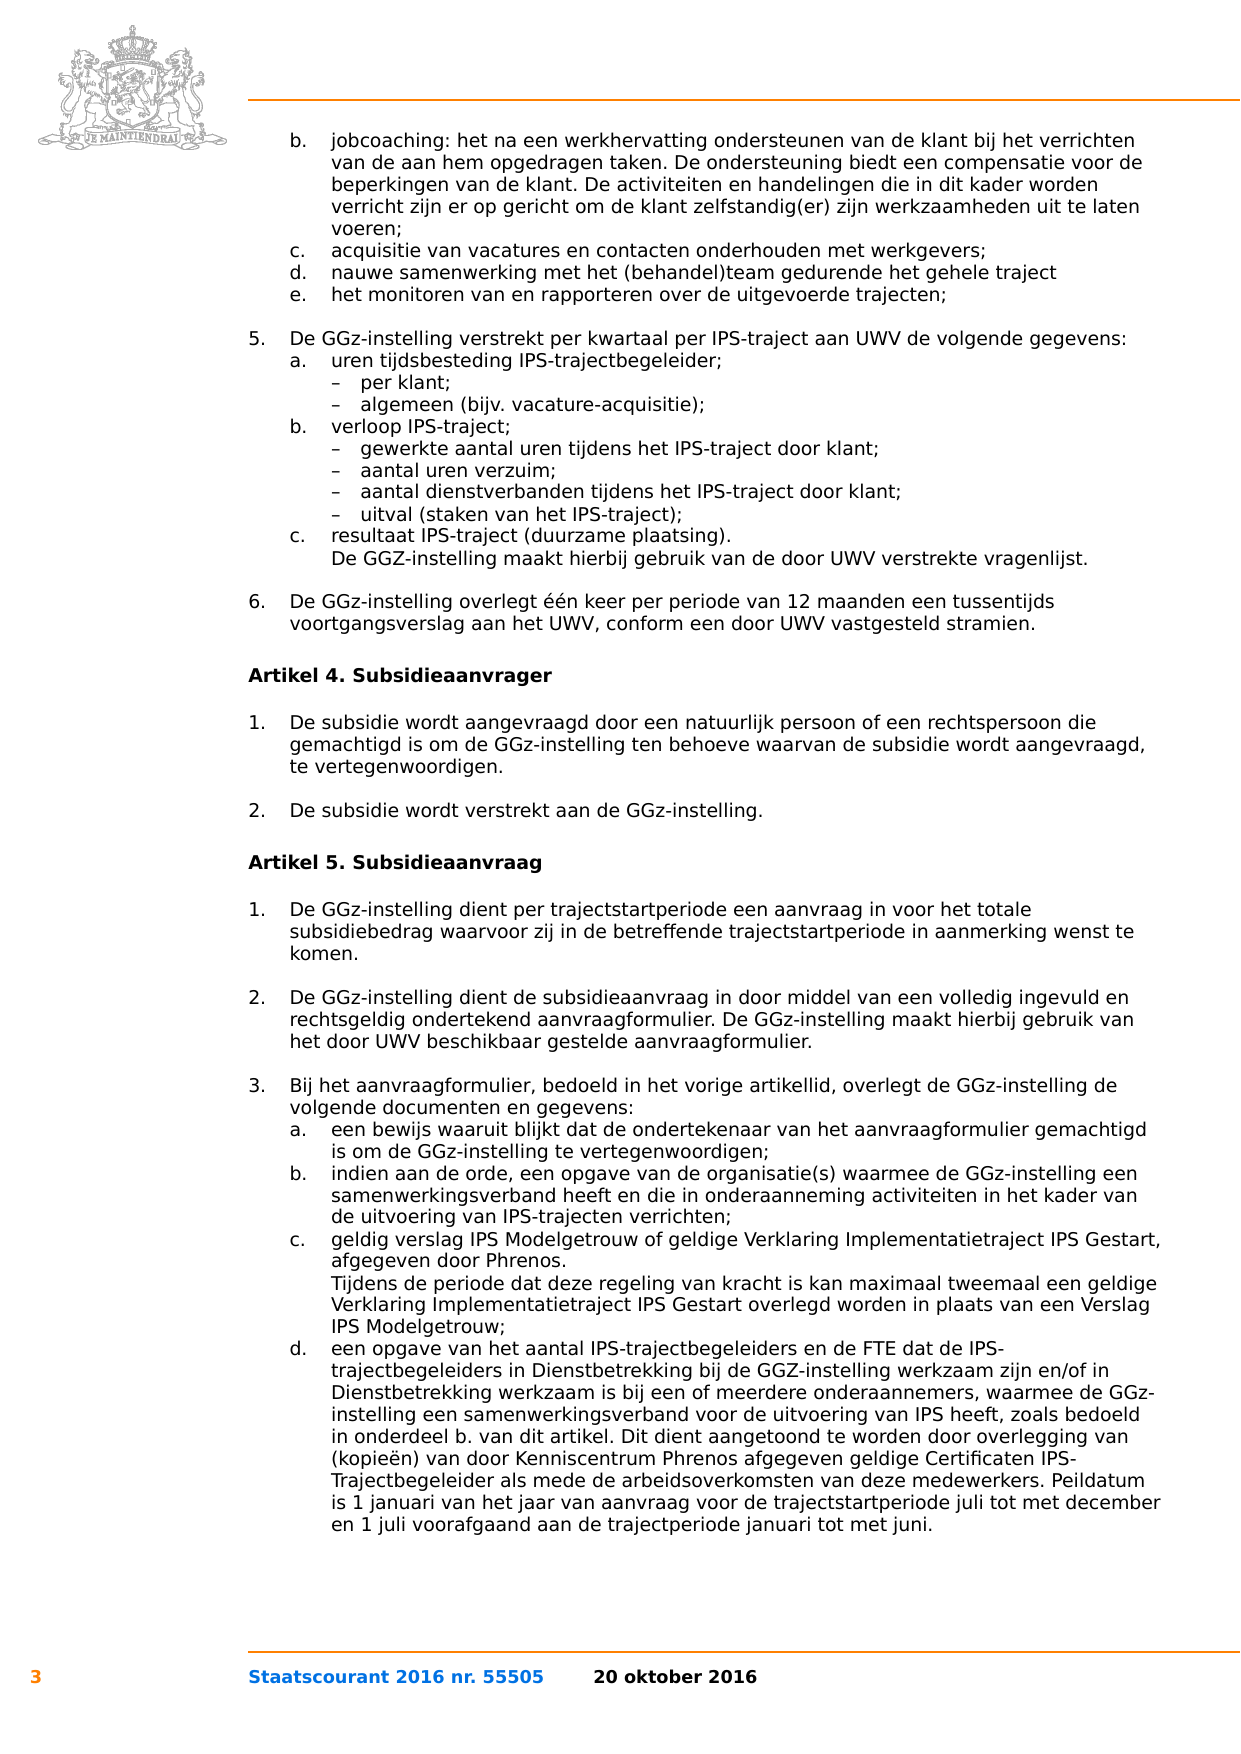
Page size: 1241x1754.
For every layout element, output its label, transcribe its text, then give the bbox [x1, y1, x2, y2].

text De GGZ-instelling maakt hierbij gebruik van de door UWV verstrekte vragenlijst. [331, 547, 1163, 569]
subtitle Artikel 4. Subsidieaanvrager [248, 665, 1163, 687]
text 3. Bij het aanvraagformulier, bedoeld in het vorige artikellid, overlegt de GGz-instelling de volgende documenten en gegevens: [248, 1074, 1163, 1118]
subtitle Artikel 5. Subsidieaanvraag [248, 852, 1163, 874]
text – gewerkte aantal uren tijdens het IPS-traject door klant; [331, 437, 1163, 459]
text – aantal uren verzuim; [331, 459, 1163, 481]
text c. resultaat IPS-traject (duurzame plaatsing). [289, 525, 1163, 547]
text c. geldig verslag IPS Modelgetrouw of geldige Verklaring Implementatietraject IPS Gestart, afgegeven door Phrenos. [289, 1228, 1163, 1272]
text d. nauwe samenwerking met het (behandel)team gedurende het gehele traject [289, 262, 1163, 284]
text – aantal dienstverbanden tijdens het IPS-traject door klant; [331, 481, 1163, 503]
text Tijdens de periode dat deze regeling van kracht is kan maximaal tweemaal een geldige Verklaring Implementatietraject IPS Gestart overlegd worden in plaats van een Verslag IPS Modelgetrouw; [331, 1272, 1163, 1338]
text a. uren tijdsbesteding IPS-trajectbegeleider; [289, 349, 1163, 372]
text – per klant; [331, 372, 1163, 393]
text d. een opgave van het aantal IPS-trajectbegeleiders en de FTE dat de IPS-trajectbegeleiders in Dienstbetrekking bij de GGZ-instelling werkzaam zijn en/of in Dienstbetrekking werkzaam is bij een of meerdere onderaannemers, waarmee de GGz-instelling een samenwerkingsverband voor de uitvoering van IPS heeft, zoals bedoeld in onderdeel b. van dit artikel. Dit dient aangetoond te worden door overlegging van (kopieën) van door Kenniscentrum Phrenos afgegeven geldige Certificaten IPS-Trajectbegeleider als mede de arbeidsoverkomsten van deze medewerkers. Peildatum is 1 januari van het jaar van aanvraag voor de trajectstartperiode juli tot met december en 1 juli voorafgaand aan de trajectperiode januari tot met juni. [289, 1338, 1163, 1536]
picture [38, 25, 227, 150]
text – algemeen (bijv. vacature-acquisitie); [331, 393, 1163, 416]
text 2. De subsidie wordt verstrekt aan de GGz-instelling. [248, 800, 1163, 822]
text 1. De subsidie wordt aangevraagd door een natuurlijk persoon of een rechtspersoon die gemachtigd is om de GGz-instelling ten behoeve waarvan de subsidie wordt aangevraagd, te vertegenwoordigen. [248, 712, 1163, 778]
text b. jobcoaching: het na een werkhervatting ondersteunen van de klant bij het verrichten van de aan hem opgedragen taken. De ondersteuning biedt een compensatie voor de beperkingen van de klant. De activiteiten en handelingen die in dit kader worden verricht zijn er op gericht om de klant zelfstandig(er) zijn werkzaamheden uit te laten voeren; [289, 130, 1163, 240]
text 2. De GGz-instelling dient de subsidieaanvraag in door middel van een volledig ingevuld en rechtsgeldig ondertekend aanvraagformulier. De GGz-instelling maakt hierbij gebruik van het door UWV beschikbaar gestelde aanvraagformulier. [248, 987, 1163, 1053]
text b. verloop IPS-traject; [289, 416, 1163, 437]
text 5. De GGz-instelling verstrekt per kwartaal per IPS-traject aan UWV de volgende gegevens: [248, 328, 1163, 349]
text 6. De GGz-instelling overlegt één keer per periode van 12 maanden een tussentijds voortgangsverslag aan het UWV, conform een door UWV vastgesteld stramien. [248, 591, 1163, 635]
text e. het monitoren van en rapporteren over de uitgevoerde trajecten; [289, 284, 1163, 306]
text b. indien aan de orde, een opgave van de organisatie(s) waarmee de GGz-instelling een samenwerkingsverband heeft en die in onderaanneming activiteiten in het kader van de uitvoering van IPS-trajecten verrichten; [289, 1162, 1163, 1228]
text 1. De GGz-instelling dient per trajectstartperiode een aanvraag in voor het totale subsidiebedrag waarvoor zij in de betreffende trajectstartperiode in aanmerking wenst te komen. [248, 899, 1163, 965]
text a. een bewijs waaruit blijkt dat de ondertekenaar van het aanvraagformulier gemachtigd is om de GGz-instelling te vertegenwoordigen; [289, 1118, 1163, 1162]
text – uitval (staken van het IPS-traject); [331, 503, 1163, 525]
text c. acquisitie van vacatures en contacten onderhouden met werkgevers; [289, 240, 1163, 262]
